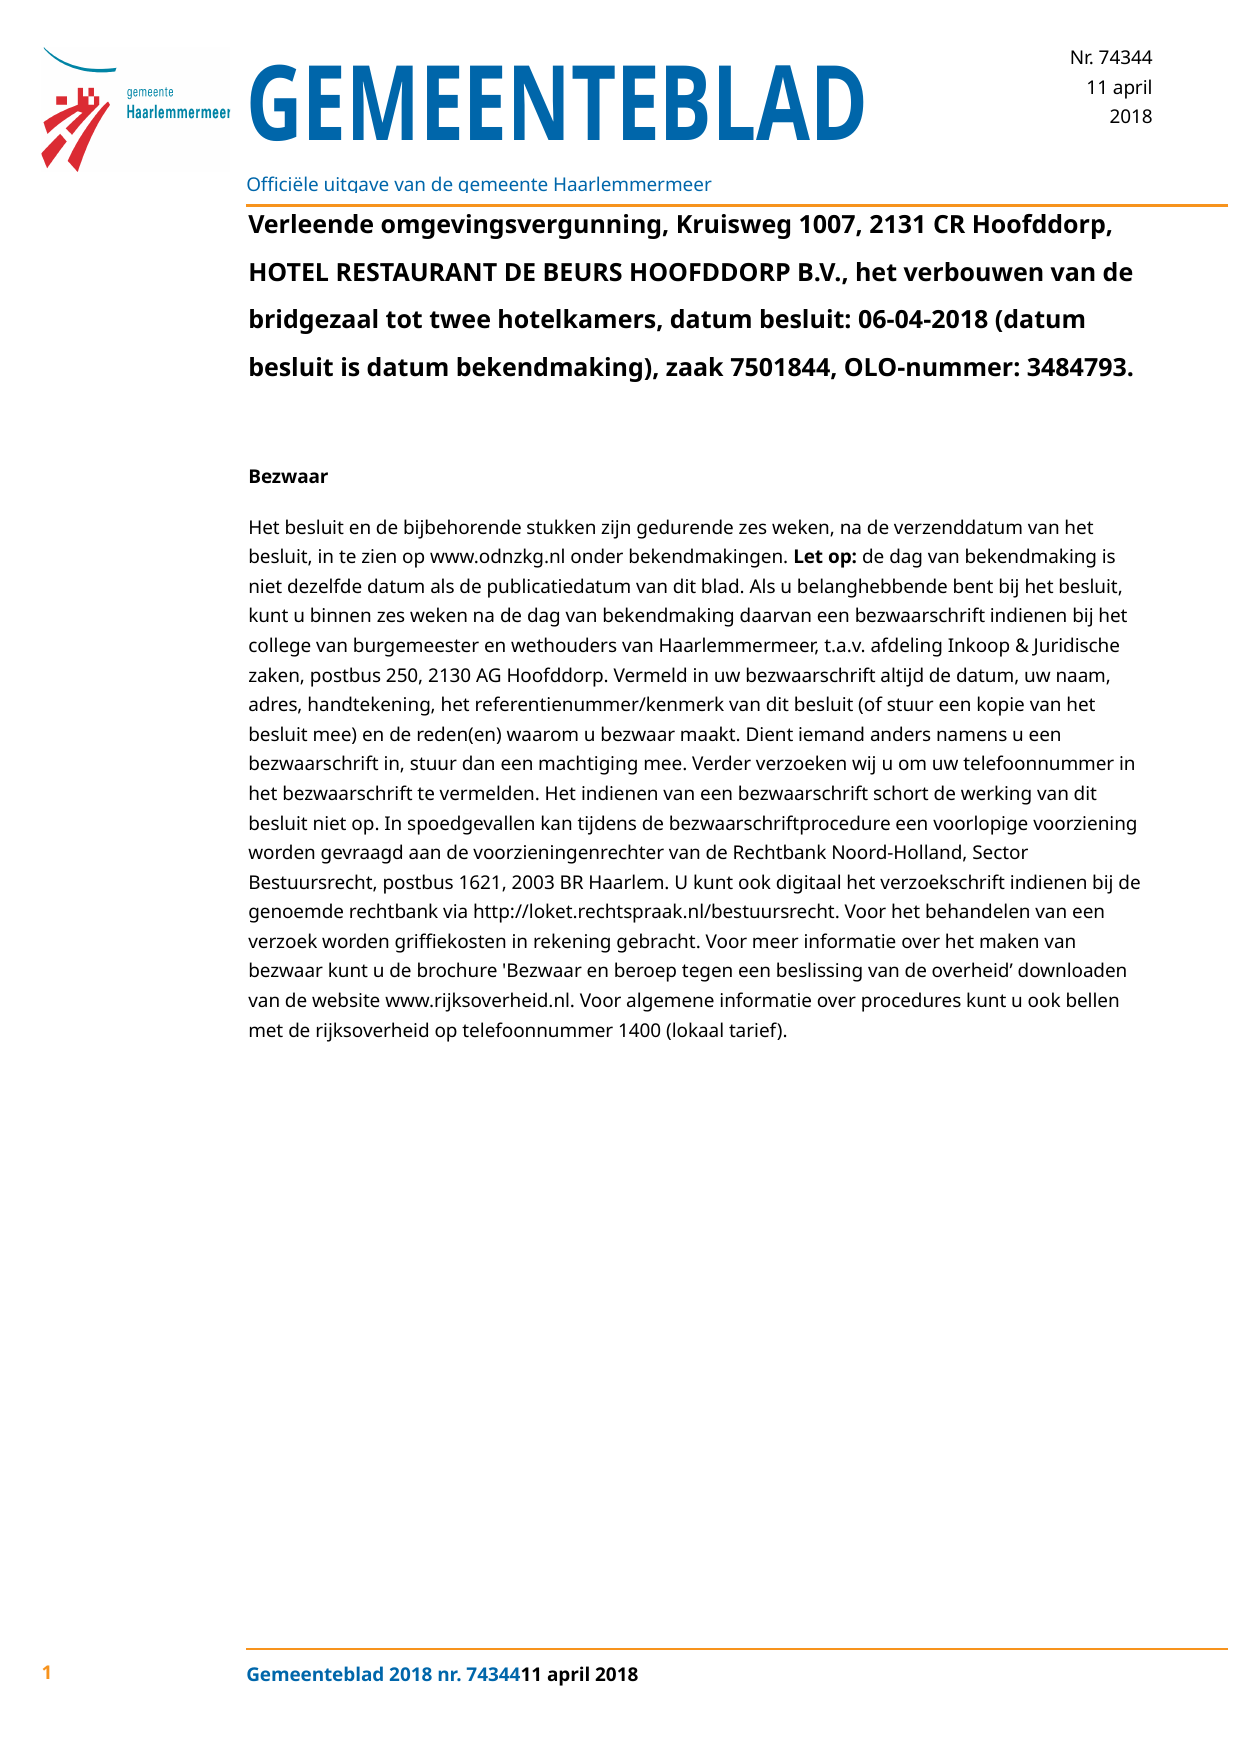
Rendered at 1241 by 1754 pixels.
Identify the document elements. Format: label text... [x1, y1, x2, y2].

text Bezwaar [248, 463, 1152, 489]
text Verleende omgevingsvergunning, Kruisweg 1007, 2131 CR Hoofddorp, HOTEL RESTAURANT DE BEURS HOOFDDORP B.V., het verbouwen van de bridgezaal tot twee hotelkamers, datum besluit: 06-04-2018 (datum besluit is datum bekendmaking), zaak 7501844, OLO-nummer: 3484793. [248, 207, 1152, 384]
text Het besluit en de bijbehorende stukken zijn gedurende zes weken, na de verzenddatum van het besluit, in te zien op www.odnzkg.nl onder bekendmakingen. Let op: de dag van bekendmaking is niet dezelfde datum als de publicatiedatum van dit blad. Als u belanghebbende bent bij het besluit, kunt u binnen zes weken na de dag van bekendmaking daarvan een bezwaarschrift indienen bij het college van burgemeester en wethouders van Haarlemmermeer, t.a.v. afdeling Inkoop & Juridische zaken, postbus 250, 2130 AG Hoofddorp. Vermeld in uw bezwaarschrift altijd de datum, uw naam, adres, handtekening, het referentienummer/kenmerk van dit besluit (of stuur een kopie van het besluit mee) en de reden(en) waarom u bezwaar maakt. Dient iemand anders namens u een bezwaarschrift in, stuur dan een machtiging mee. Verder verzoeken wij u om uw telefoonnummer in het bezwaarschrift te vermelden. Het indienen van een bezwaarschrift schort de werking van dit besluit niet op. In spoedgevallen kan tijdens de bezwaarschriftprocedure een voorlopige voorziening worden gevraagd aan de voorzieningenrechter van de Rechtbank Noord-Holland, Sector Bestuursrecht, postbus 1621, 2003 BR Haarlem. U kunt ook digitaal het verzoekschrift indienen bij de genoemde rechtbank via http://loket.rechtspraak.nl/bestuursrecht. Voor het behandelen van een verzoek worden griffiekosten in rekening gebracht. Voor meer informatie over het maken van bezwaar kunt u de brochure 'Bezwaar en beroep tegen een beslissing van de overheid’ downloaden van de website www.rijksoverheid.nl. Voor algemene informatie over procedures kunt u ook bellen met de rijksoverheid op telefoonnummer 1400 (lokaal tarief). [248, 514, 1152, 1043]
picture [41, 47, 231, 172]
